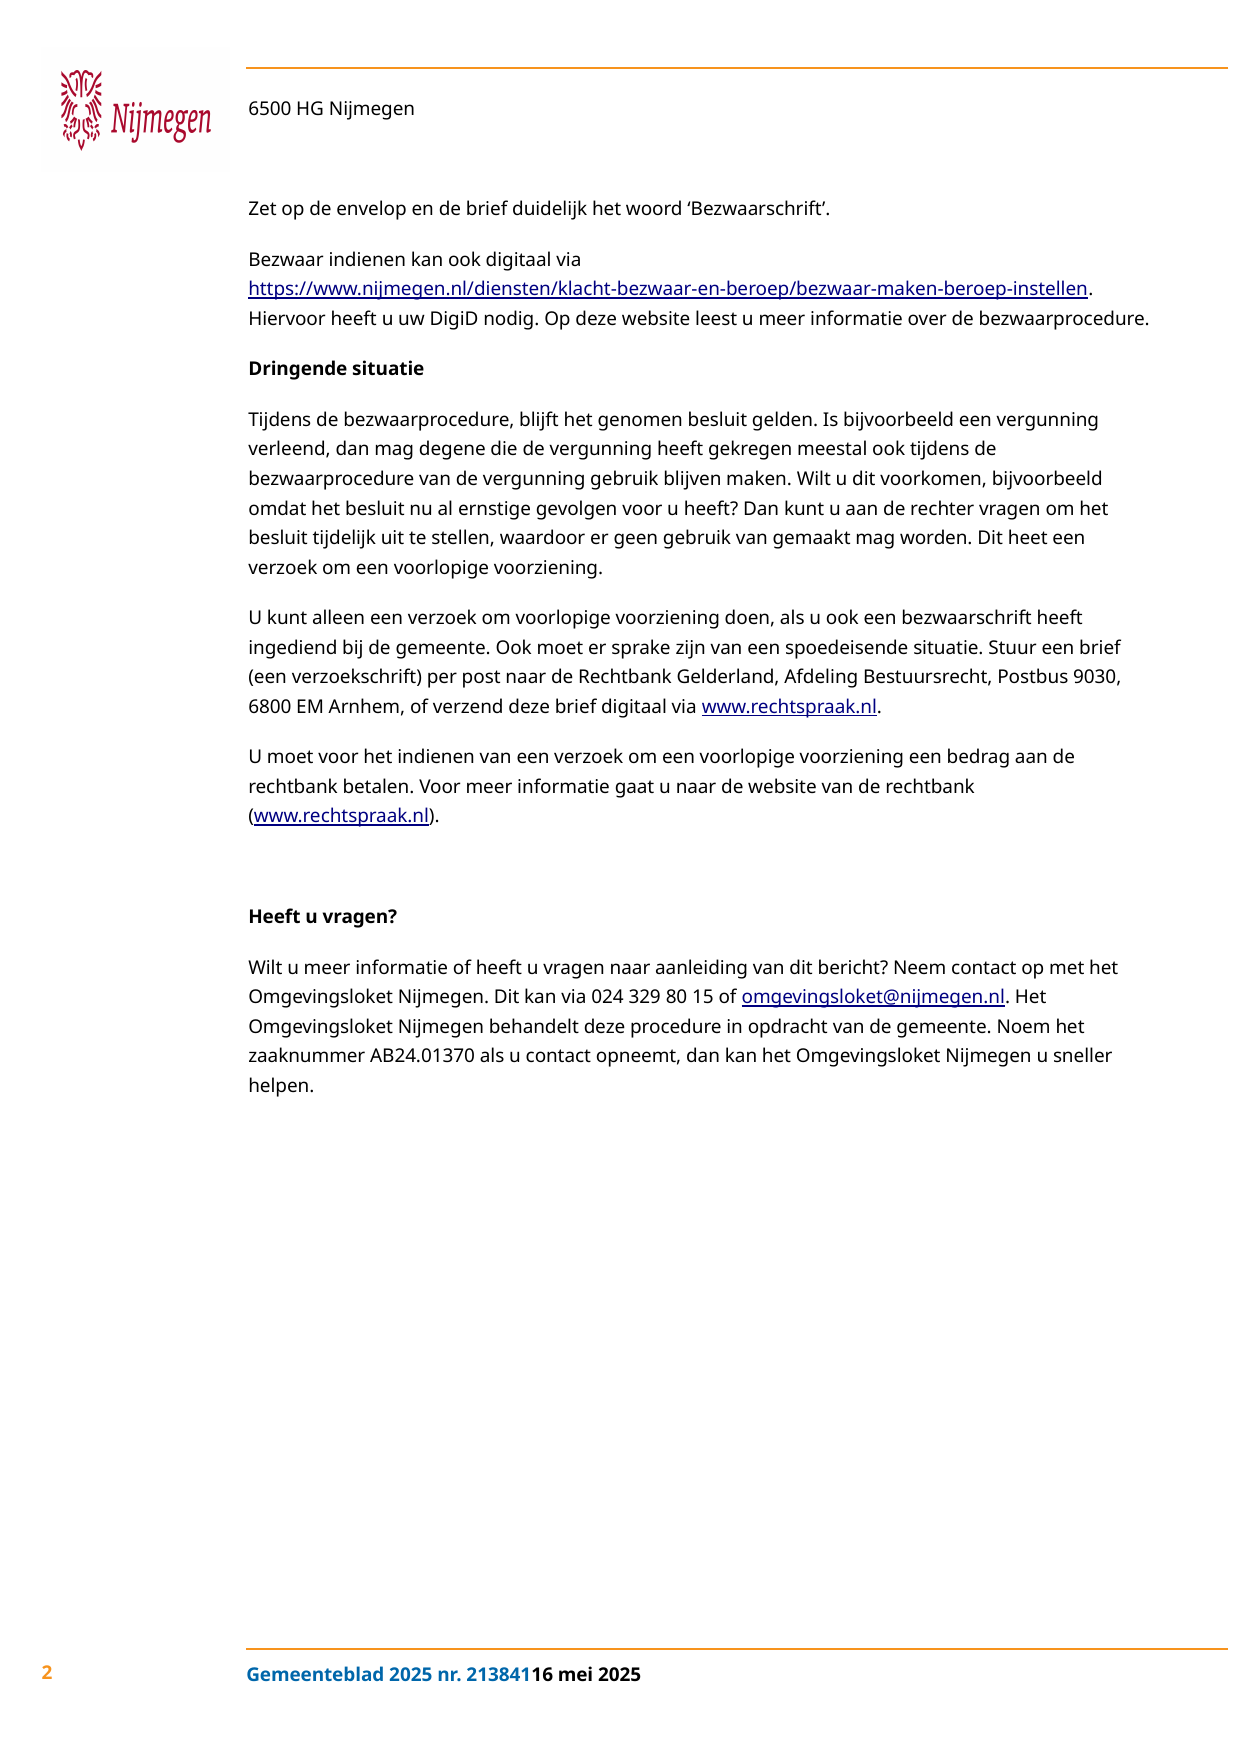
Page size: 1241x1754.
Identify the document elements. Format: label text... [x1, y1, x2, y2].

text Heeft u vragen? [248, 903, 1152, 929]
text U moet voor het indienen van een verzoek om een voorlopige voorziening een bedrag aan de rechtbank betalen. Voor meer informatie gaat u naar de website van de rechtbank (www.rechtspraak.nl). [248, 743, 1152, 828]
picture [41, 47, 231, 172]
text Bezwaar indienen kan ook digitaal via https://www.nijmegen.nl/diensten/klacht-bezwaar-en-beroep/bezwaar-maken-beroep-instellen. Hiervoor heeft u uw DigiD nodig. Op deze website leest u meer informatie over de bezwaarprocedure. [248, 246, 1152, 331]
text Wilt u meer informatie of heeft u vragen naar aanleiding van dit bericht? Neem contact op met het Omgevingsloket Nijmegen. Dit kan via 024 329 80 15 of omgevingsloket@nijmegen.nl. Het Omgevingsloket Nijmegen behandelt deze procedure in opdracht van de gemeente. Noem het zaaknummer AB24.01370 als u contact opneemt, dan kan het Omgevingsloket Nijmegen u sneller helpen. [248, 954, 1152, 1098]
text U kunt alleen een verzoek om voorlopige voorziening doen, als u ook een bezwaarschrift heeft ingediend bij de gemeente. Ook moet er sprake zijn van een spoedeisende situatie. Stuur een brief (een verzoekschrift) per post naar de Rechtbank Gelderland, Afdeling Bestuursrecht, Postbus 9030, 6800 EM Arnhem, of verzend deze brief digitaal via www.rechtspraak.nl. [248, 604, 1152, 719]
text Tijdens de bezwaarprocedure, blijft het genomen besluit gelden. Is bijvoorbeeld een vergunning verleend, dan mag degene die de vergunning heeft gekregen meestal ook tijdens de bezwaarprocedure van de vergunning gebruik blijven maken. Wilt u dit voorkomen, bijvoorbeeld omdat het besluit nu al ernstige gevolgen voor u heeft? Dan kunt u aan de rechter vragen om het besluit tijdelijk uit te stellen, waardoor er geen gebruik van gemaakt mag worden. Dit heet een verzoek om een voorlopige voorziening. [248, 406, 1152, 580]
text Dringende situatie [248, 356, 1152, 381]
text Zet op de envelop en de brief duidelijk het woord ‘Bezwaarschrift’. [248, 196, 1152, 221]
text 6500 HG Nijmegen [248, 95, 1152, 121]
